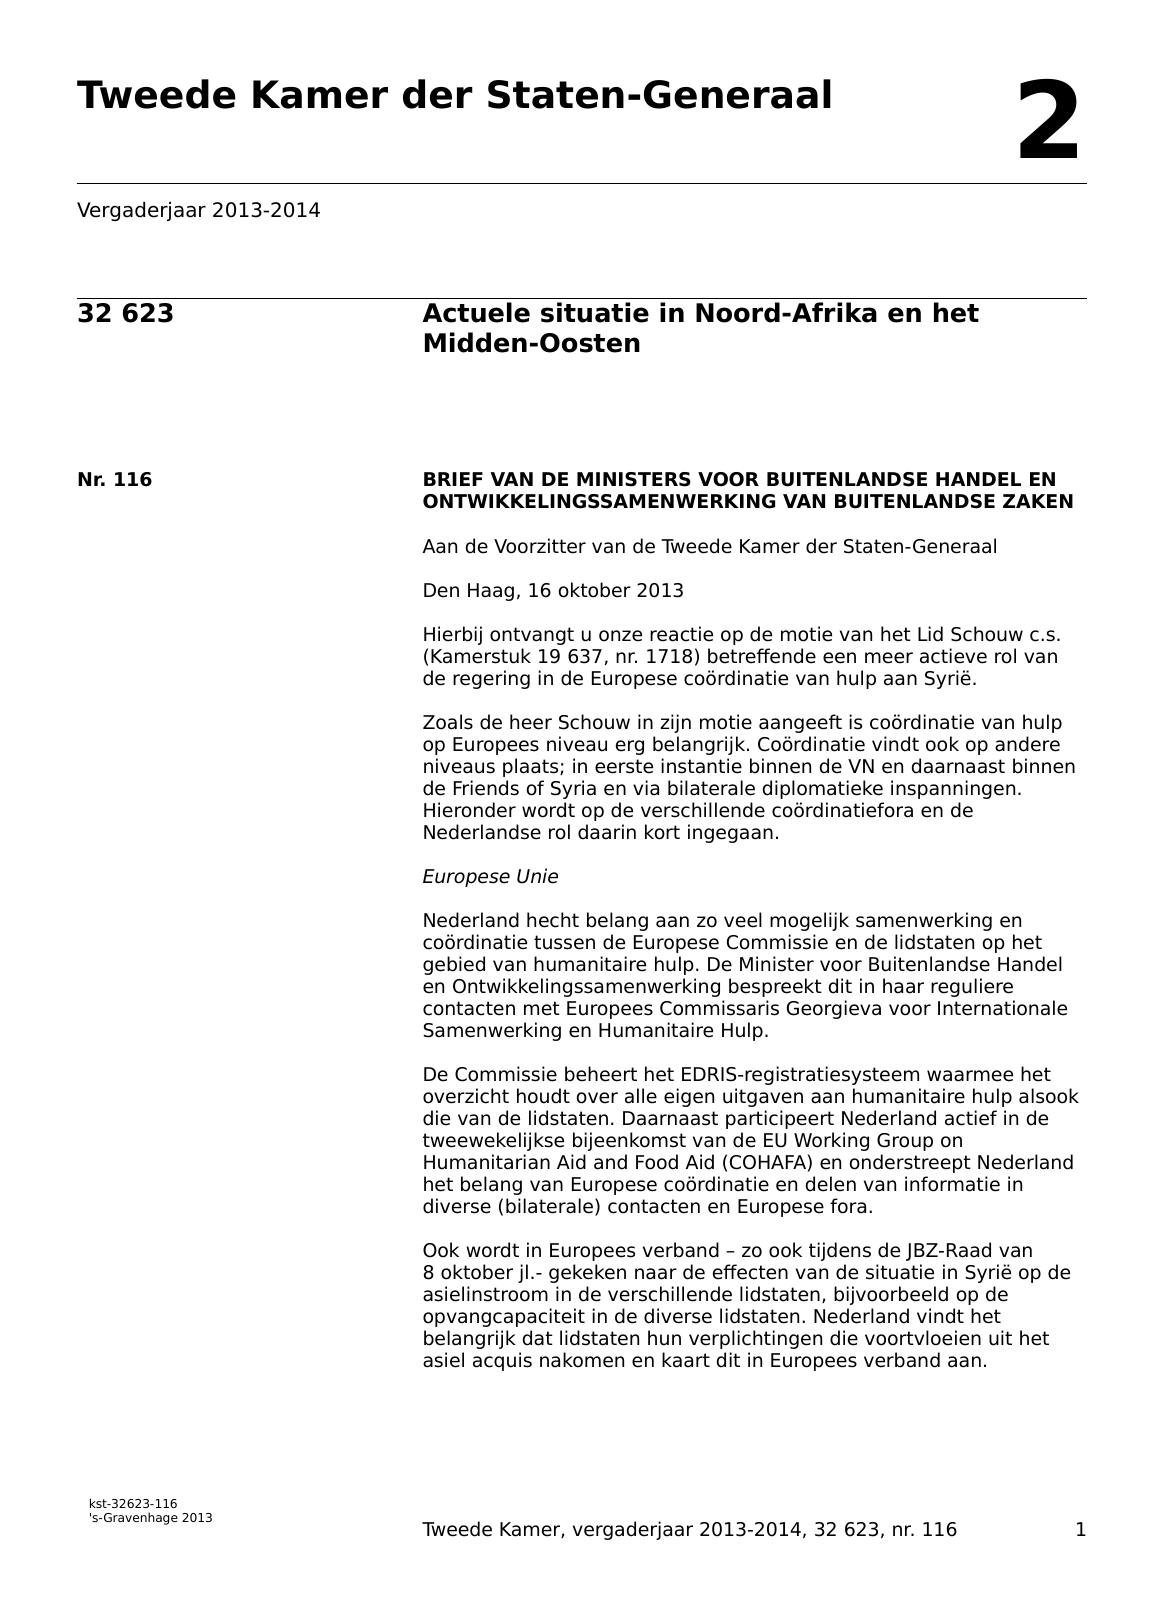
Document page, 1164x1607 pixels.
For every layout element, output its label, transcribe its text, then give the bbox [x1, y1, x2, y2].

text Ook wordt in Europees verband – zo ook tijdens de JBZ-Raad van 8 oktober jl.- gekeken naar de effecten van de situatie in Syrië op de asielinstroom in de verschillende lidstaten, bijvoorbeeld op de opvangcapaciteit in de diverse lidstaten. Nederland vindt het belangrijk dat lidstaten hun verplichtingen die voortvloeien uit het asiel acquis nakomen en kaart dit in Europees verband aan. [422, 1240, 1087, 1372]
text kst-32623-116 [88, 1497, 323, 1511]
text Aan de Voorzitter van de Tweede Kamer der Staten-Generaal [422, 536, 1087, 557]
table_cell Vergaderjaar 2013-2014 [77, 184, 1087, 298]
text De Commissie beheert het EDRIS-registratiesysteem waarmee het overzicht houdt over alle eigen uitgaven aan humanitaire hulp alsook die van de lidstaten. Daarnaast participeert Nederland actief in de tweewekelijkse bijeenkomst van de EU Working Group on Humanitarian Aid and Food Aid (COHAFA) en onderstreept Nederland het belang van Europese coördinatie en delen van informatie in diverse (bilaterale) contacten en Europese fora. [422, 1064, 1087, 1218]
text Nederland hecht belang aan zo veel mogelijk samenwerking en coördinatie tussen de Europese Commissie en de lidstaten op het gebied van humanitaire hulp. De Minister voor Buitenlandse Handel en Ontwikkelingssamenwerking bespreekt dit in haar reguliere contacten met Europees Commissaris Georgieva voor Internationale Samenwerking en Humanitaire Hulp. [422, 910, 1087, 1042]
text 's-Gravenhage 2013 [88, 1511, 323, 1525]
subtitle 32 623 Actuele situatie in Noord-Afrika en het Midden-Oosten [77, 299, 1087, 358]
text Zoals de heer Schouw in zijn motie aangeeft is coördinatie van hulp op Europees niveau erg belangrijk. Coördinatie vindt ook op andere niveaus plaats; in eerste instantie binnen de VN en daarnaast binnen de Friends of Syria en via bilaterale diplomatieke inspanningen. Hieronder wordt op de verschillende coördinatiefora en de Nederlandse rol daarin kort ingegaan. [422, 712, 1087, 844]
table_header Tweede Kamer der Staten-Generaal [77, 59, 886, 183]
table_header 2 [886, 59, 1087, 183]
subtitle Nr. 116 BRIEF VAN DE MINISTERS VOOR BUITENLANDSE HANDEL EN ONTWIKKELINGSSAMENWERKING VAN BUITENLANDSE ZAKEN [77, 469, 1087, 513]
subtitle Europese Unie [422, 866, 1087, 888]
text Hierbij ontvangt u onze reactie op de motie van het Lid Schouw c.s. (Kamerstuk 19 637, nr. 1718) betreffende een meer actieve rol van de regering in de Europese coördinatie van hulp aan Syrië. [422, 624, 1087, 690]
text Den Haag, 16 oktober 2013 [422, 580, 1087, 602]
